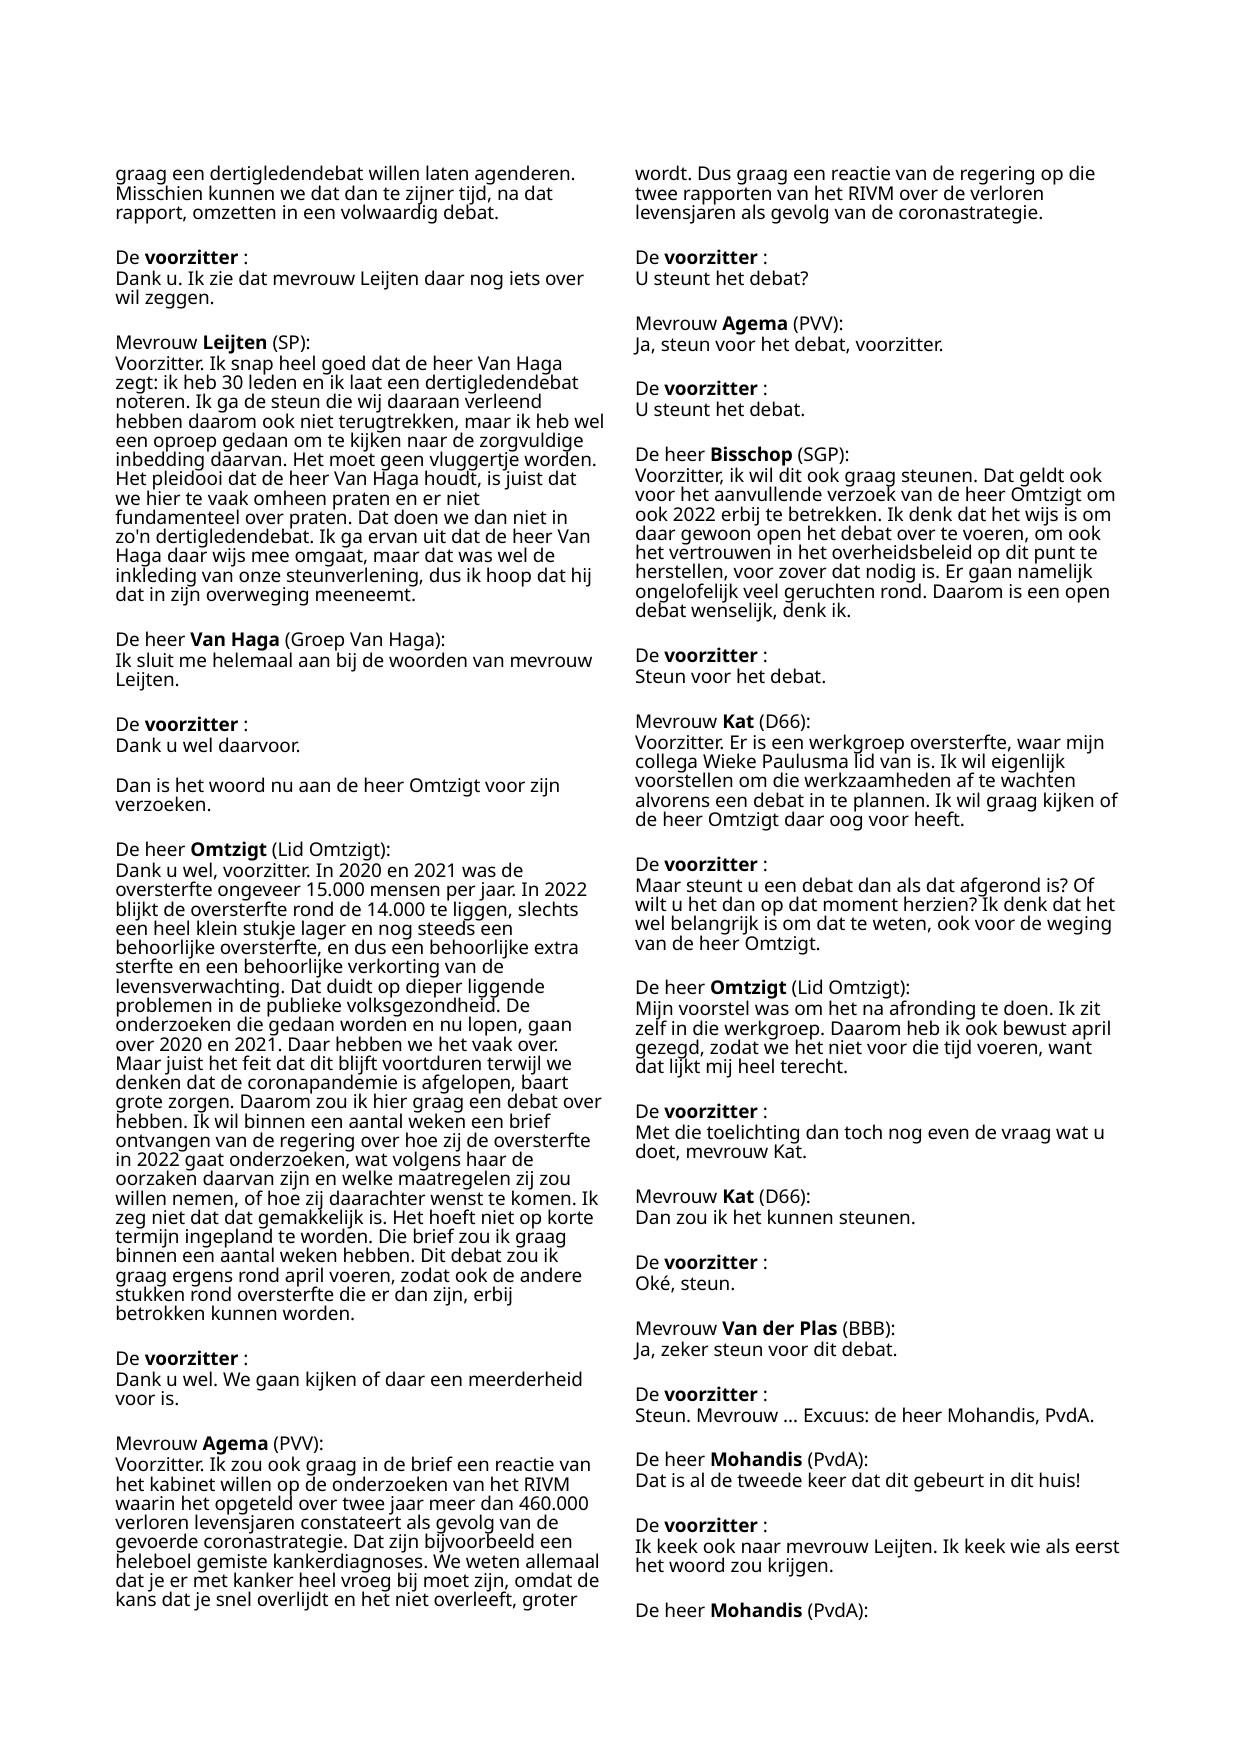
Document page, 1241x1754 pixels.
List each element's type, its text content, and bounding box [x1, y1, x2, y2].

text Dank u wel. We gaan kijken of daar een meerderheid voor is. [115, 1371, 605, 1410]
text De heer Mohandis (PvdA): [635, 1598, 1125, 1623]
text Voorzitter. Ik snap heel goed dat de heer Van Haga zegt: ik heb 30 leden en ik laat een dertigledendebat noteren. Ik ga de steun die wij daaraan verleend hebben daarom ook niet terugtrekken, maar ik heb wel een oproep gedaan om te kijken naar de zorgvuldige inbedding daarvan. Het moet geen vluggertje worden. Het pleidooi dat de heer Van Haga houdt, is juist dat we hier te vaak omheen praten en er niet fundamenteel over praten. Dat doen we dan niet in zo'n dertigledendebat. Ik ga ervan uit dat de heer Van Haga daar wijs mee omgaat, maar dat was wel de inkleding van onze steunverlening, dus ik hoop dat hij dat in zijn overweging meeneemt. [115, 355, 605, 605]
text Dank u wel, voorzitter. In 2020 en 2021 was de oversterfte ongeveer 15.000 mensen per jaar. In 2022 blijkt de oversterfte rond de 14.000 te liggen, slechts een heel klein stukje lager en nog steeds een behoorlijke oversterfte, en dus een behoorlijke extra sterfte en een behoorlijke verkorting van de levensverwachting. Dat duidt op dieper liggende problemen in de publieke volksgezondheid. De onderzoeken die gedaan worden en nu lopen, gaan over 2020 en 2021. Daar hebben we het vaak over. Maar juist het feit dat dit blijft voortduren terwijl we denken dat de coronapandemie is afgelopen, baart grote zorgen. Daarom zou ik hier graag een debat over hebben. Ik wil binnen een aantal weken een brief ontvangen van de regering over hoe zij de oversterfte in 2022 gaat onderzoeken, wat volgens haar de oorzaken daarvan zijn en welke maatregelen zij zou willen nemen, of hoe zij daarachter wenst te komen. Ik zeg niet dat dat gemakkelijk is. Het hoeft niet op korte termijn ingepland te worden. Die brief zou ik graag binnen een aantal weken hebben. Dit debat zou ik graag ergens rond april voeren, zodat ook de andere stukken rond oversterfte die er dan zijn, erbij betrokken kunnen worden. [115, 862, 605, 1324]
text Steun. Mevrouw … Excuus: de heer Mohandis, PvdA. [635, 1407, 1125, 1426]
text Mevrouw Kat (D66): [635, 1183, 1125, 1209]
text De voorzitter : [115, 711, 605, 737]
text De heer Bisschop (SGP): [635, 441, 1125, 467]
text De voorzitter : [635, 1512, 1125, 1538]
text Mevrouw Leijten (SP): [115, 329, 605, 355]
text De voorzitter : [635, 1249, 1125, 1275]
text De voorzitter : [635, 244, 1125, 270]
text De voorzitter : [115, 244, 605, 270]
text graag een dertigledendebat willen laten agenderen. Misschien kunnen we dat dan te zijner tijd, na dat rapport, omzetten in een volwaardig debat. [115, 165, 605, 223]
text Voorzitter, ik wil dit ook graag steunen. Dat geldt ook voor het aanvullende verzoek van de heer Omtzigt om ook 2022 erbij te betrekken. Ik denk dat het wijs is om daar gewoon open het debat over te voeren, om ook het vertrouwen in het overheidsbeleid op dit punt te herstellen, voor zover dat nodig is. Er gaan namelijk ongelofelijk veel geruchten rond. Daarom is een open debat wenselijk, denk ik. [635, 467, 1125, 621]
text Ik sluit me helemaal aan bij de woorden van mevrouw Leijten. [115, 652, 605, 690]
text U steunt het debat? [635, 270, 1125, 289]
text Dank u wel daarvoor. [115, 737, 605, 756]
text De voorzitter : [635, 1381, 1125, 1407]
text Mevrouw Kat (D66): [635, 708, 1125, 734]
text Ik keek ook naar mevrouw Leijten. Ik keek wie als eerst het woord zou krijgen. [635, 1538, 1125, 1577]
text De voorzitter : [115, 1345, 605, 1371]
text De voorzitter : [635, 642, 1125, 668]
text Dan is het woord nu aan de heer Omtzigt voor zijn verzoeken. [115, 777, 605, 816]
text De voorzitter : [635, 376, 1125, 401]
text Met die toelichting dan toch nog even de vraag wat u doet, mevrouw Kat. [635, 1124, 1125, 1162]
text Dat is al de tweede keer dat dit gebeurt in dit huis! [635, 1472, 1125, 1492]
text Ja, zeker steun voor dit debat. [635, 1341, 1125, 1360]
text De voorzitter : [635, 1098, 1125, 1124]
text U steunt het debat. [635, 401, 1125, 421]
text De voorzitter : [635, 851, 1125, 877]
text De heer Van Haga (Groep Van Haga): [115, 626, 605, 652]
text Steun voor het debat. [635, 668, 1125, 687]
text De heer Mohandis (PvdA): [635, 1447, 1125, 1472]
text De heer Omtzigt (Lid Omtzigt): [635, 974, 1125, 1000]
text Mevrouw Agema (PVV): [115, 1431, 605, 1456]
text Voorzitter. Ik zou ook graag in de brief een reactie van het kabinet willen op de onderzoeken van het RIVM waarin het opgeteld over twee jaar meer dan 460.000 verloren levensjaren constateert als gevolg van de gevoerde coronastrategie. Dat zijn bijvoorbeeld een heleboel gemiste kankerdiagnoses. We weten allemaal dat je er met kanker heel vroeg bij moet zijn, omdat de kans dat je snel overlijdt en het niet overleeft, groter [115, 1456, 605, 1610]
text Voorzitter. Er is een werkgroep oversterfte, waar mijn collega Wieke Paulusma lid van is. Ik wil eigenlijk voorstellen om die werkzaamheden af te wachten alvorens een debat in te plannen. Ik wil graag kijken of de heer Omtzigt daar oog voor heeft. [635, 734, 1125, 830]
text Ja, steun voor het debat, voorzitter. [635, 336, 1125, 355]
text wordt. Dus graag een reactie van de regering op die twee rapporten van het RIVM over de verloren levensjaren als gevolg van de coronastrategie. [635, 165, 1125, 223]
text Mevrouw Van der Plas (BBB): [635, 1315, 1125, 1341]
text Dan zou ik het kunnen steunen. [635, 1209, 1125, 1228]
text Oké, steun. [635, 1275, 1125, 1294]
text Mevrouw Agema (PVV): [635, 310, 1125, 336]
text Dank u. Ik zie dat mevrouw Leijten daar nog iets over wil zeggen. [115, 270, 605, 308]
text Mijn voorstel was om het na afronding te doen. Ik zit zelf in die werkgroep. Daarom heb ik ook bewust april gezegd, zodat we het niet voor die tijd voeren, want dat lijkt mij heel terecht. [635, 1000, 1125, 1077]
text Maar steunt u een debat dan als dat afgerond is? Of wilt u het dan op dat moment herzien? Ik denk dat het wel belangrijk is om dat te weten, ook voor de weging van de heer Omtzigt. [635, 877, 1125, 954]
text De heer Omtzigt (Lid Omtzigt): [115, 836, 605, 862]
